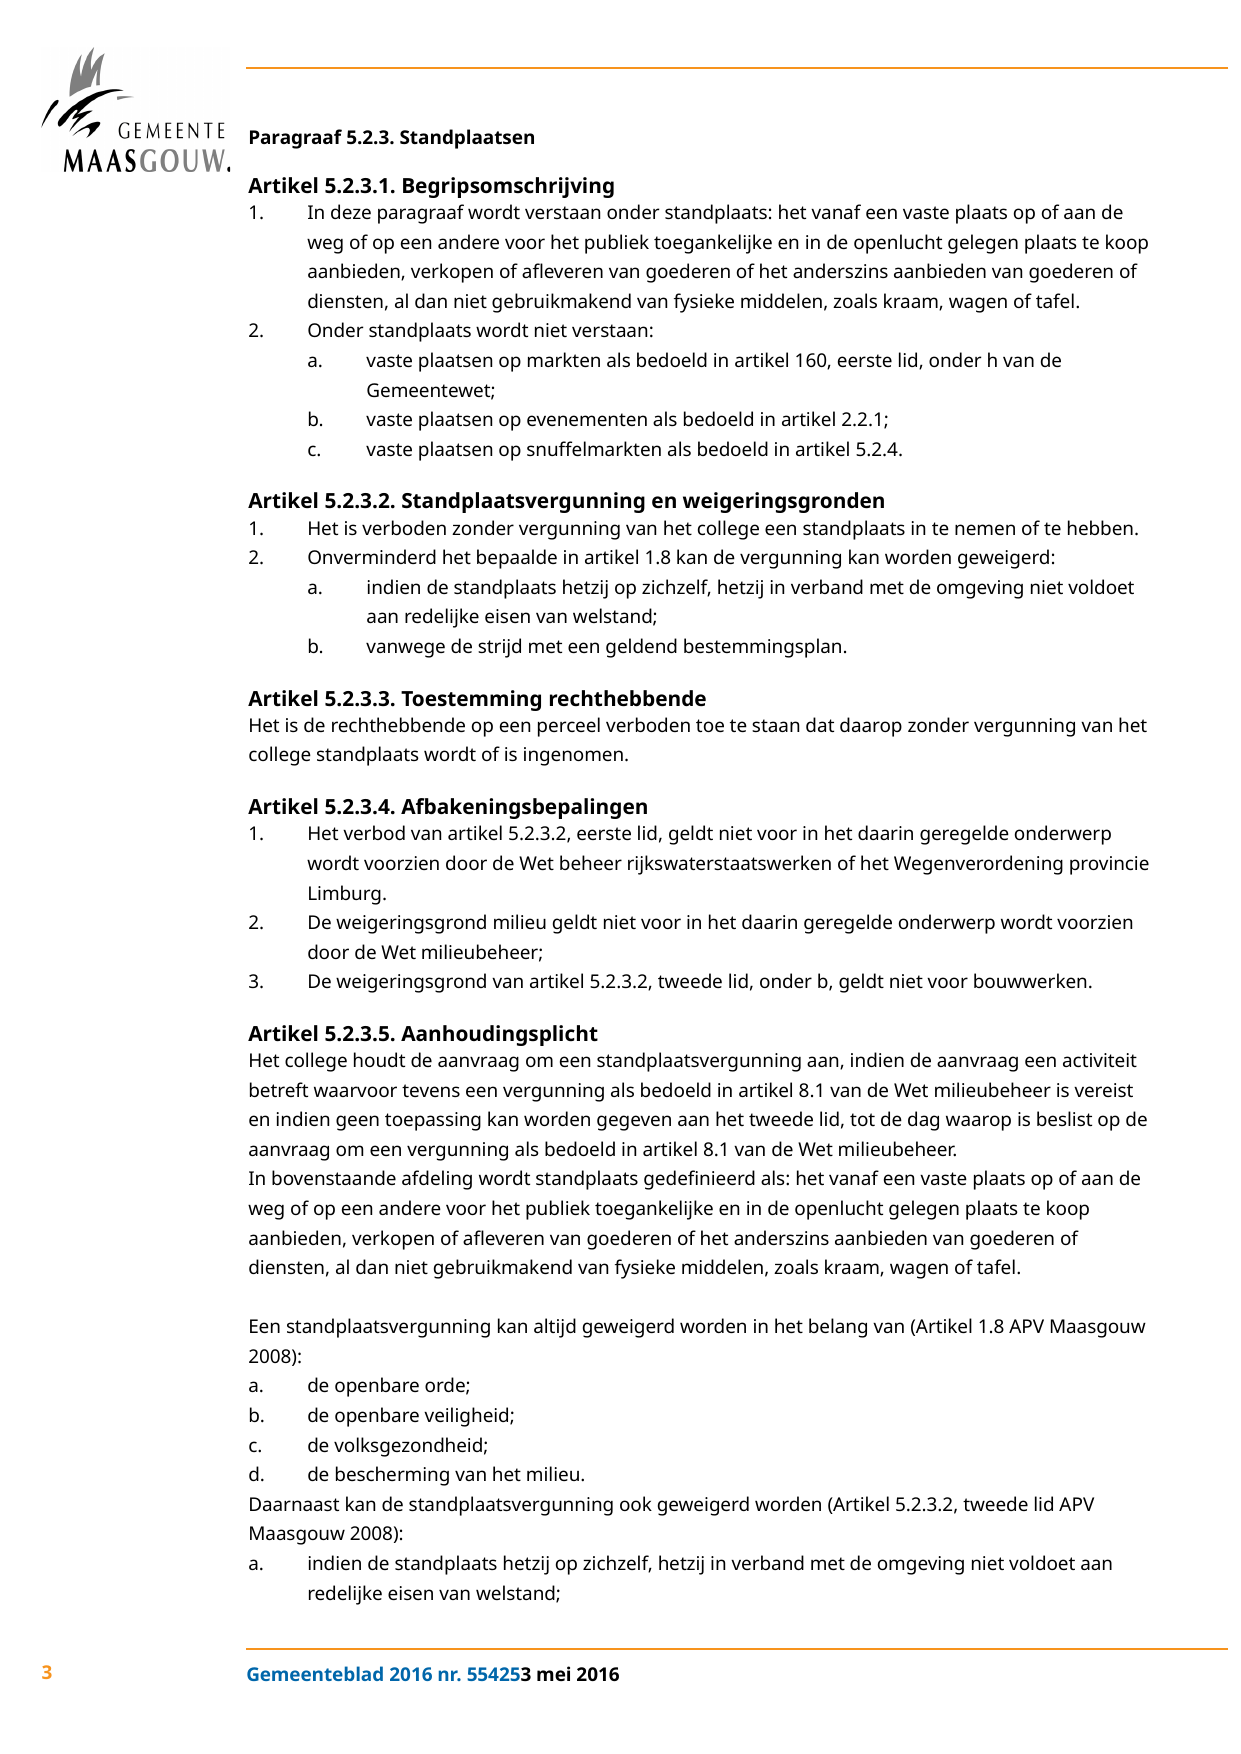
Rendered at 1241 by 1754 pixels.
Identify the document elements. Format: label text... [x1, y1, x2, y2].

list De weigeringsgrond van artikel 5.2.3.2, tweede lid, onder b, geldt niet voor bouwwerken. [248, 968, 1152, 994]
list de bescherming van het milieu. [248, 1461, 1152, 1487]
list Het is verboden zonder vergunning van het college een standplaats in te nemen of te hebben. [248, 515, 1152, 541]
text Paragraaf 5.2.3. Standplaatsen [248, 124, 1152, 150]
list vaste plaatsen op evenementen als bedoeld in artikel 2.2.1; [307, 406, 1152, 432]
picture [41, 47, 231, 172]
list Het verbod van artikel 5.2.3.2, eerste lid, geldt niet voor in het daarin geregelde onderwerp wordt voorzien door de Wet beheer rijkswaterstaatswerken of het Wegenverordening provincie Limburg. [248, 821, 1152, 905]
text Artikel 5.2.3.1. Begripsomschrijving [248, 171, 1152, 199]
text Artikel 5.2.3.2. Standplaatsvergunning en weigeringsgronden [248, 486, 1152, 515]
text Het college houdt de aanvraag om een standplaatsvergunning aan, indien de aanvraag een activiteit betreft waarvoor tevens een vergunning als bedoeld in artikel 8.1 van de Wet milieubeheer is vereist en indien geen toepassing kan worden gegeven aan het tweede lid, tot de dag waarop is beslist op de aanvraag om een vergunning als bedoeld in artikel 8.1 van de Wet milieubeheer. [248, 1047, 1152, 1162]
list indien de standplaats hetzij op zichzelf, hetzij in verband met de omgeving niet voldoet aan redelijke eisen van welstand; [248, 1550, 1152, 1606]
list vaste plaatsen op markten als bedoeld in artikel 160, eerste lid, onder h van de Gemeentewet; [307, 347, 1152, 403]
text Artikel 5.2.3.5. Aanhoudingsplicht [248, 1019, 1152, 1047]
list de openbare orde; [248, 1373, 1152, 1398]
list de openbare veiligheid; [248, 1402, 1152, 1428]
list vaste plaatsen op snuffelmarkten als bedoeld in artikel 5.2.4. [307, 436, 1152, 462]
text Het is de rechthebbende op een perceel verboden toe te staan dat daarop zonder vergunning van het college standplaats wordt of is ingenomen. [248, 712, 1152, 767]
text In bovenstaande afdeling wordt standplaats gedefinieerd als: het vanaf een vaste plaats op of aan de weg of op een andere voor het publiek toegankelijke en in de openlucht gelegen plaats te koop aanbieden, verkopen of afleveren van goederen of het anderszins aanbieden van goederen of diensten, al dan niet gebruikmakend van fysieke middelen, zoals kraam, wagen of tafel. [248, 1166, 1152, 1280]
text Artikel 5.2.3.4. Afbakeningsbepalingen [248, 792, 1152, 821]
text Artikel 5.2.3.3. Toestemming rechthebbende [248, 684, 1152, 712]
list De weigeringsgrond milieu geldt niet voor in het daarin geregelde onderwerp wordt voorzien door de Wet milieubeheer; [248, 909, 1152, 964]
list indien de standplaats hetzij op zichzelf, hetzij in verband met de omgeving niet voldoet aan redelijke eisen van welstand; [307, 574, 1152, 629]
text Een standplaatsvergunning kan altijd geweigerd worden in het belang van (Artikel 1.8 APV Maasgouw 2008): [248, 1313, 1152, 1369]
list Onverminderd het bepaalde in artikel 1.8 kan de vergunning kan worden geweigerd: [248, 544, 1152, 570]
list de volksgezondheid; [248, 1432, 1152, 1458]
list Onder standplaats wordt niet verstaan: [248, 318, 1152, 343]
text Daarnaast kan de standplaatsvergunning ook geweigerd worden (Artikel 5.2.3.2, tweede lid APV Maasgouw 2008): [248, 1491, 1152, 1546]
list vanwege de strijd met een geldend bestemmingsplan. [307, 633, 1152, 659]
list In deze paragraaf wordt verstaan onder standplaats: het vanaf een vaste plaats op of aan de weg of op een andere voor het publiek toegankelijke en in de openlucht gelegen plaats te koop aanbieden, verkopen of afleveren van goederen of het anderszins aanbieden van goederen of diensten, al dan niet gebruikmakend van fysieke middelen, zoals kraam, wagen of tafel. [248, 199, 1152, 314]
